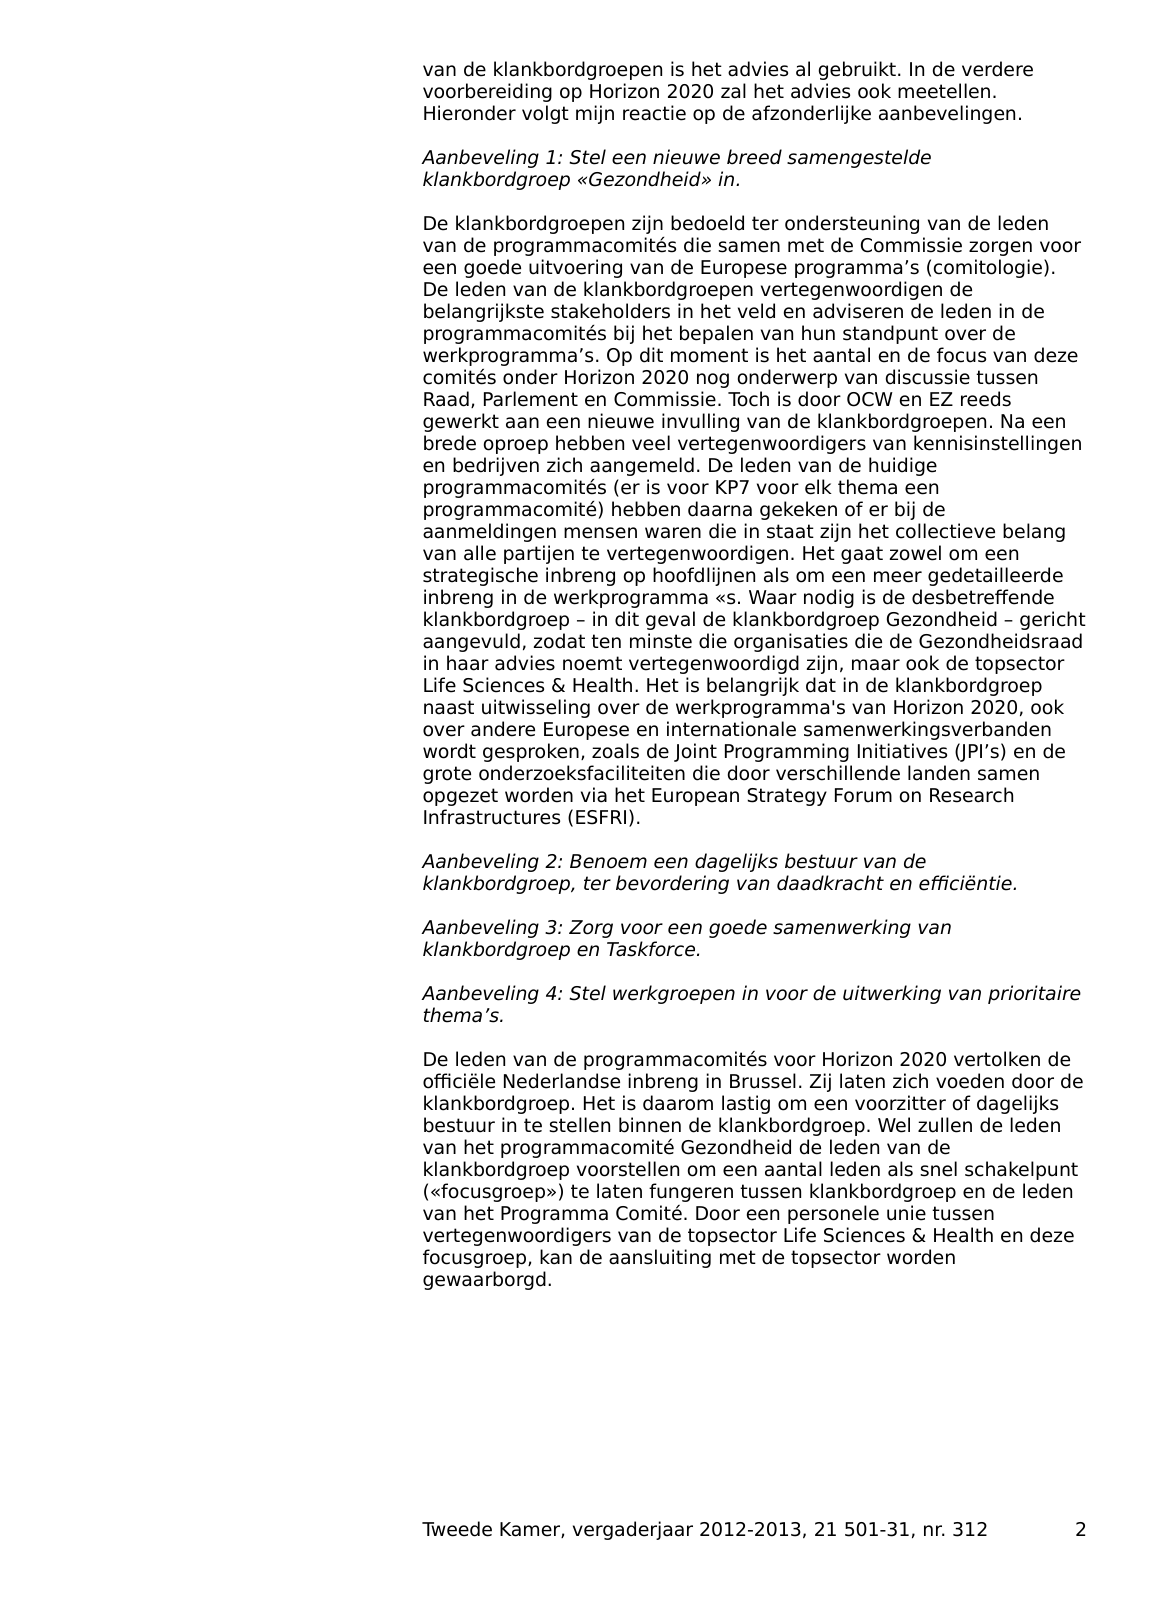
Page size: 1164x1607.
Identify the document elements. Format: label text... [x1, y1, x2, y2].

subtitle Aanbeveling 4: Stel werkgroepen in voor de uitwerking van prioritaire thema’s. [422, 983, 1087, 1027]
text De leden van de programmacomités voor Horizon 2020 vertolken de officiële Nederlandse inbreng in Brussel. Zij laten zich voeden door de klankbordgroep. Het is daarom lastig om een voorzitter of dagelijks bestuur in te stellen binnen de klankbordgroep. Wel zullen de leden van het programmacomité Gezondheid de leden van de klankbordgroep voorstellen om een aantal leden als snel schakelpunt («focusgroep») te laten fungeren tussen klankbordgroep en de leden van het Programma Comité. Door een personele unie tussen vertegenwoordigers van de topsector Life Sciences & Health en deze focusgroep, kan de aansluiting met de topsector worden gewaarborgd. [422, 1049, 1087, 1291]
subtitle Aanbeveling 2: Benoem een dagelijks bestuur van de klankbordgroep, ter bevordering van daadkracht en efficiëntie. [422, 851, 1087, 895]
text De klankbordgroepen zijn bedoeld ter ondersteuning van de leden van de programmacomités die samen met de Commissie zorgen voor een goede uitvoering van de Europese programma’s (comitologie). De leden van de klankbordgroepen vertegenwoordigen de belangrijkste stakeholders in het veld en adviseren de leden in de programmacomités bij het bepalen van hun standpunt over de werkprogramma’s. Op dit moment is het aantal en de focus van deze comités onder Horizon 2020 nog onderwerp van discussie tussen Raad, Parlement en Commissie. Toch is door OCW en EZ reeds gewerkt aan een nieuwe invulling van de klankbordgroepen. Na een brede oproep hebben veel vertegenwoordigers van kennisinstellingen en bedrijven zich aangemeld. De leden van de huidige programmacomités (er is voor KP7 voor elk thema een programmacomité) hebben daarna gekeken of er bij de aanmeldingen mensen waren die in staat zijn het collectieve belang van alle partijen te vertegenwoordigen. Het gaat zowel om een strategische inbreng op hoofdlijnen als om een meer gedetailleerde inbreng in de werkprogramma «s. Waar nodig is de desbetreffende klankbordgroep – in dit geval de klankbordgroep Gezondheid – gericht aangevuld, zodat ten minste die organisaties die de Gezondheidsraad in haar advies noemt vertegenwoordigd zijn, maar ook de topsector Life Sciences & Health. Het is belangrijk dat in de klankbordgroep naast uitwisseling over de werkprogramma's van Horizon 2020, ook over andere Europese en internationale samenwerkingsverbanden wordt gesproken, zoals de Joint Programming Initiatives (JPI’s) en de grote onderzoeksfaciliteiten die door verschillende landen samen opgezet worden via het European Strategy Forum on Research Infrastructures (ESFRI). [422, 213, 1087, 829]
subtitle Aanbeveling 1: Stel een nieuwe breed samengestelde klankbordgroep «Gezondheid» in. [422, 147, 1087, 191]
text van de klankbordgroepen is het advies al gebruikt. In de verdere voorbereiding op Horizon 2020 zal het advies ook meetellen. Hieronder volgt mijn reactie op de afzonderlijke aanbevelingen. [422, 59, 1087, 125]
subtitle Aanbeveling 3: Zorg voor een goede samenwerking van klankbordgroep en Taskforce. [422, 917, 1087, 961]
